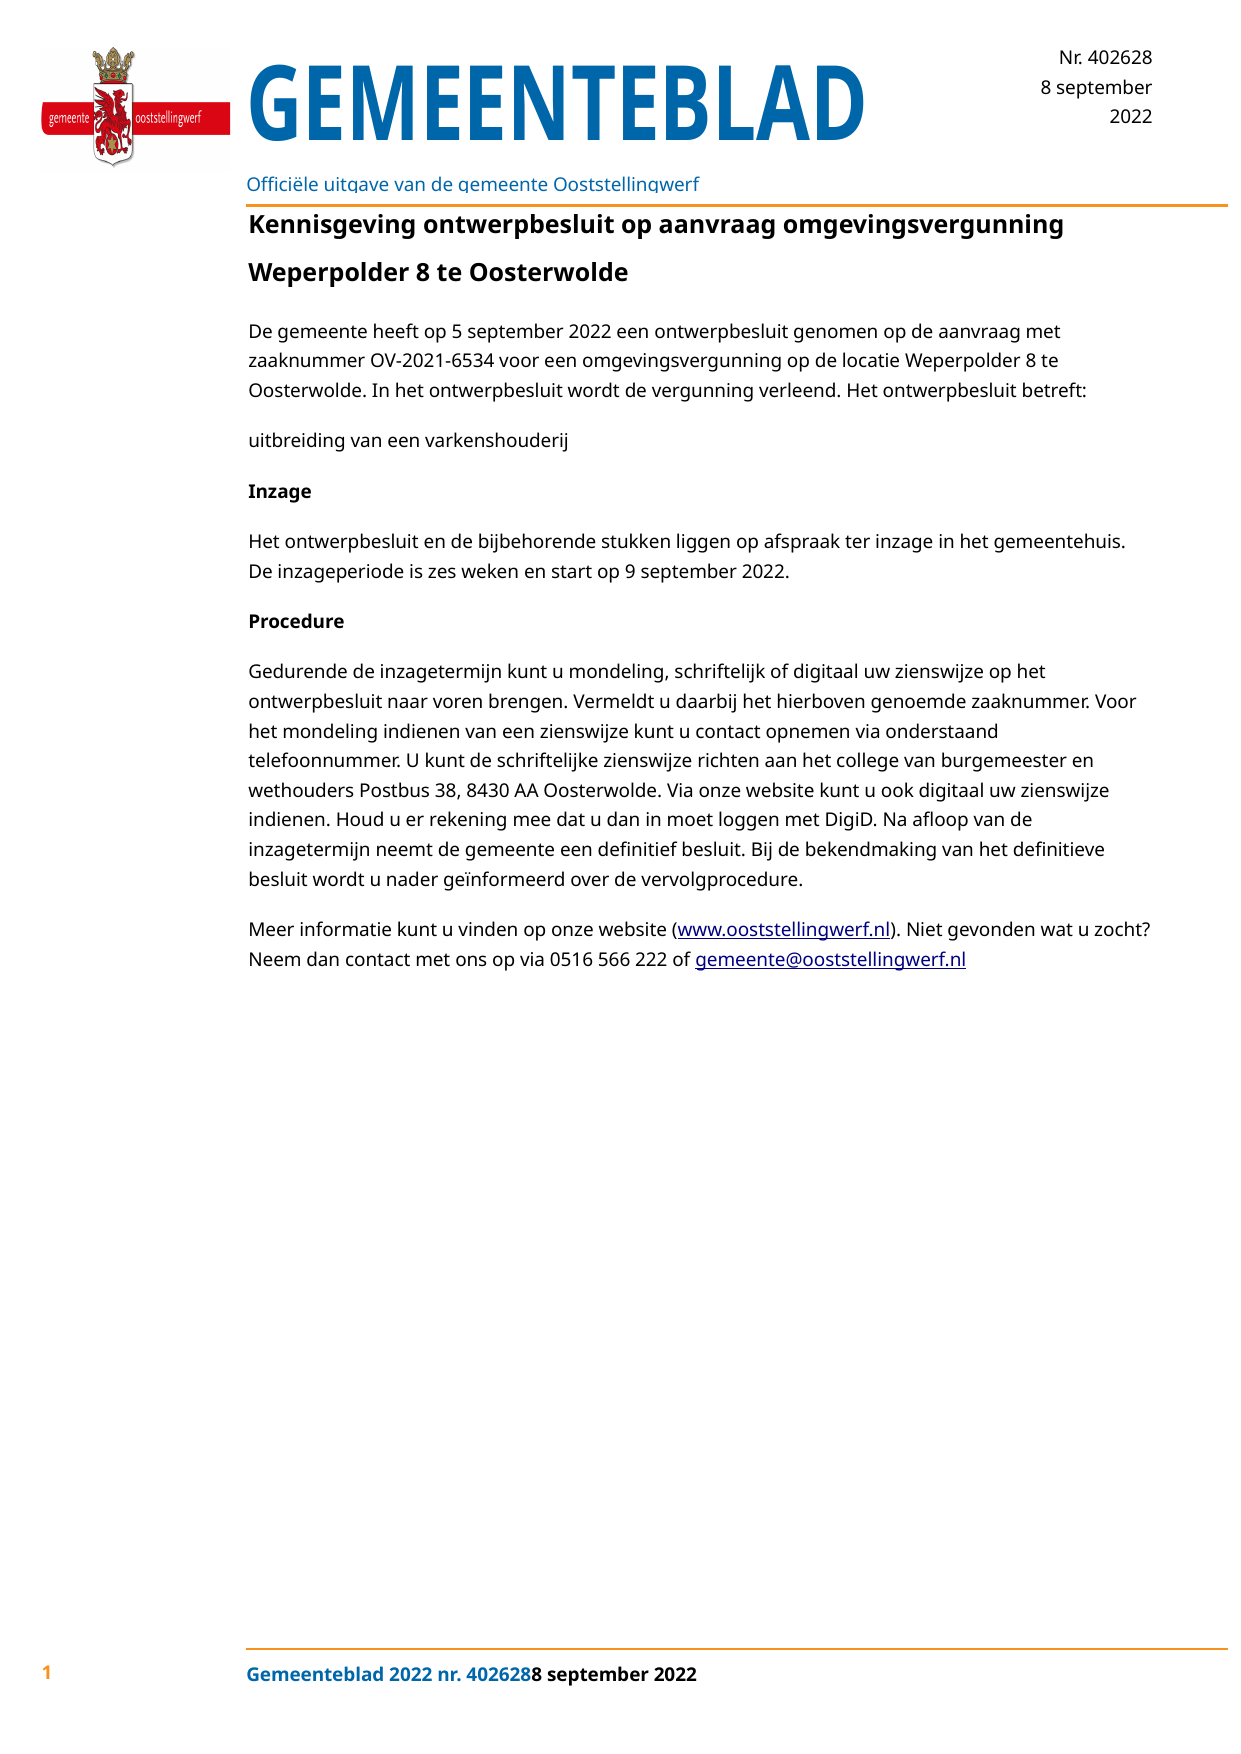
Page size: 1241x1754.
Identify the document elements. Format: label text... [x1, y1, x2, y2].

text Meer informatie kunt u vinden op onze website (www.ooststellingwerf.nl). Niet gevonden wat u zocht? Neem dan contact met ons op via 0516 566 222 of gemeente@ooststellingwerf.nl [248, 916, 1152, 972]
picture [41, 47, 231, 172]
text Het ontwerpbesluit en de bijbehorende stukken liggen op afspraak ter inzage in het gemeentehuis. De inzageperiode is zes weken en start op 9 september 2022. [248, 528, 1152, 584]
text uitbreiding van een varkenshouderij [248, 427, 1152, 453]
text Gedurende de inzagetermijn kunt u mondeling, schriftelijk of digitaal uw zienswijze op het ontwerpbesluit naar voren brengen. Vermeldt u daarbij het hierboven genoemde zaaknummer. Voor het mondeling indienen van een zienswijze kunt u contact opnemen via onderstaand telefoonnummer. U kunt de schriftelijke zienswijze richten aan het college van burgemeester en wethouders Postbus 38, 8430 AA Oosterwolde. Via onze website kunt u ook digitaal uw zienswijze indienen. Houd u er rekening mee dat u dan in moet loggen met DigiD. Na afloop van de inzagetermijn neemt de gemeente een definitief besluit. Bij de bekendmaking van het definitieve besluit wordt u nader geïnformeerd over de vervolgprocedure. [248, 659, 1152, 892]
text De gemeente heeft op 5 september 2022 een ontwerpbesluit genomen op de aanvraag met zaaknummer OV-2021-6534 voor een omgevingsvergunning op de locatie Weperpolder 8 te Oosterwolde. In het ontwerpbesluit wordt de vergunning verleend. Het ontwerpbesluit betreft: [248, 318, 1152, 403]
text Kennisgeving ontwerpbesluit op aanvraag omgevingsvergunning Weperpolder 8 te Oosterwolde [248, 207, 1152, 288]
text Procedure [248, 608, 1152, 634]
text Inzage [248, 478, 1152, 504]
